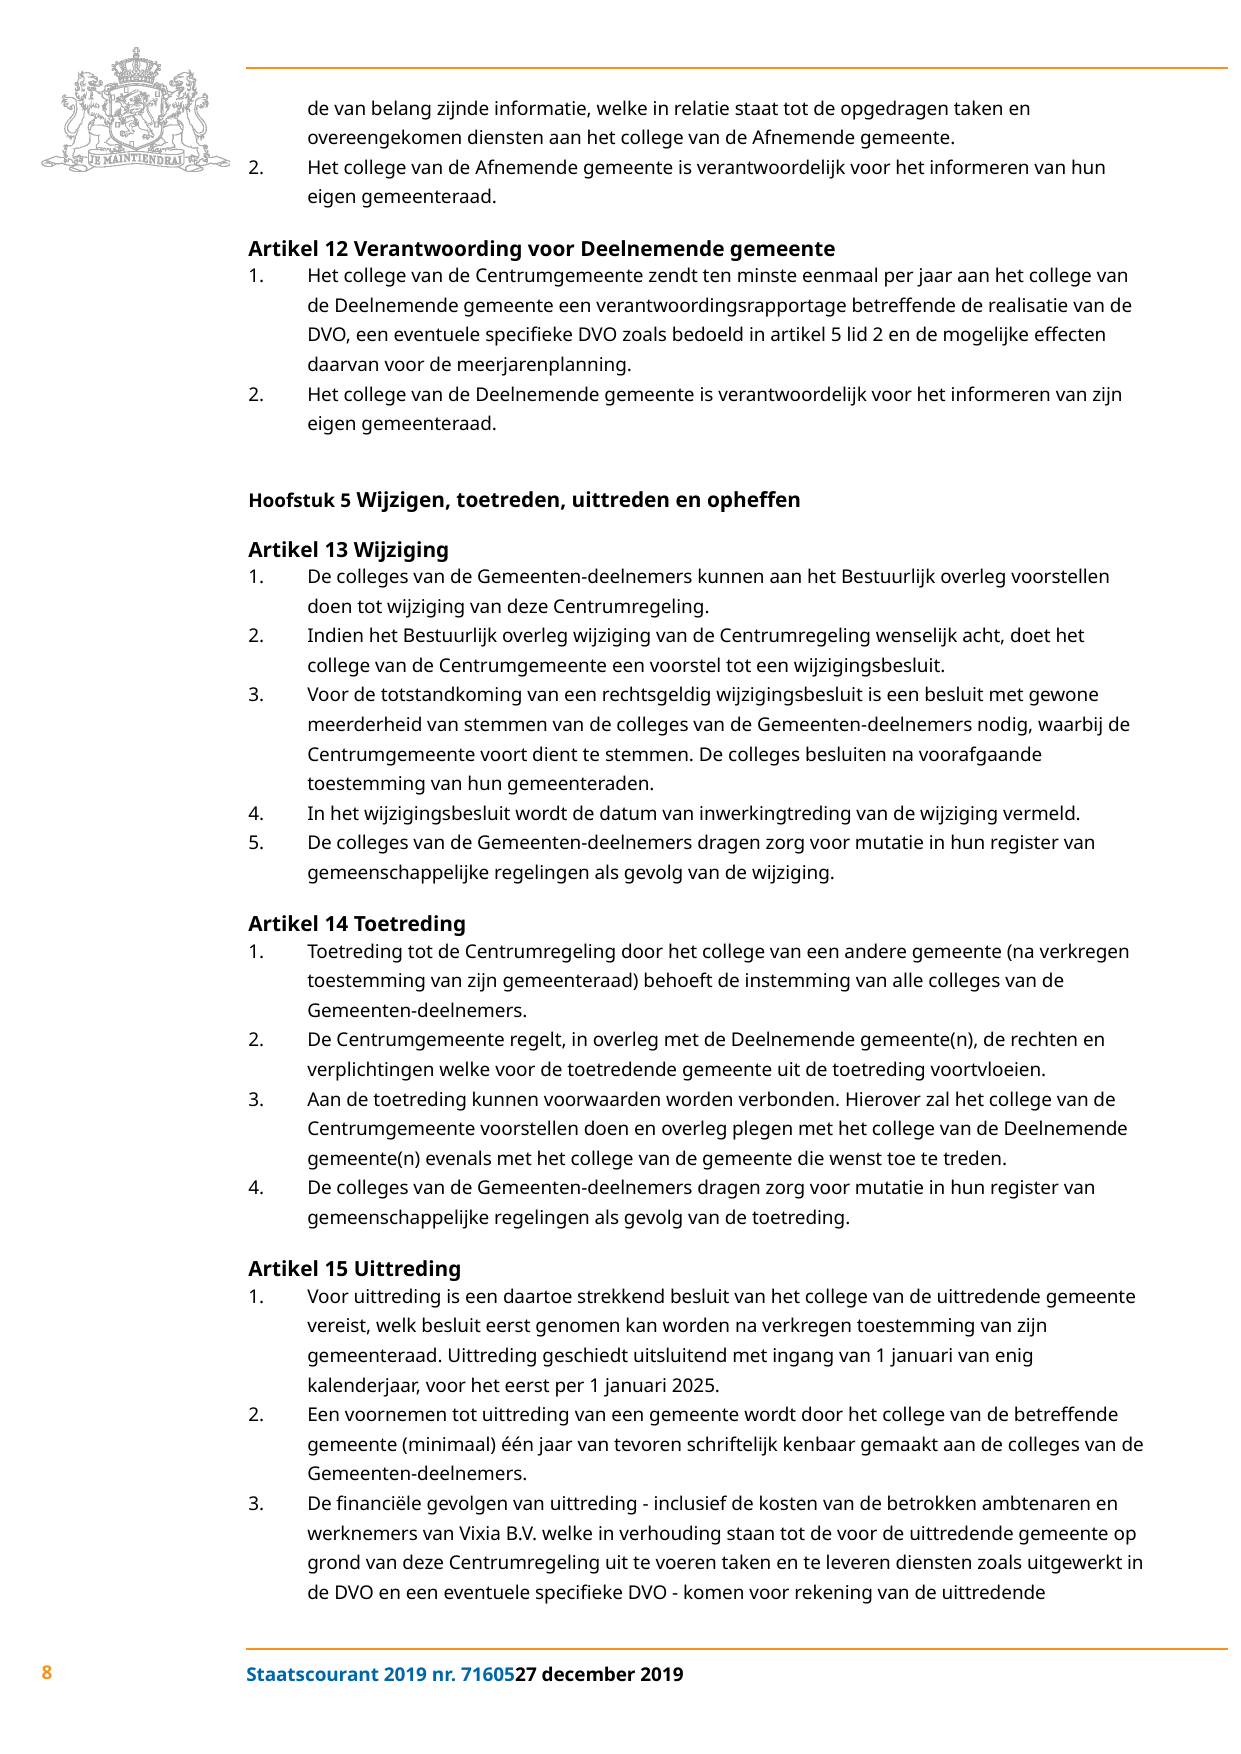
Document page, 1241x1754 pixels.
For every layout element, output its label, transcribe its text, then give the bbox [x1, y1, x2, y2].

list De colleges van de Gemeenten-deelnemers kunnen aan het Bestuurlijk overleg voorstellen doen tot wijziging van deze Centrumregeling. [248, 563, 1152, 618]
picture [41, 47, 231, 172]
list Toetreding tot de Centrumregeling door het college van een andere gemeente (na verkregen toestemming van zijn gemeenteraad) behoeft de instemming van alle colleges van de Gemeenten-deelnemers. [248, 938, 1152, 1023]
list Het college van de Deelnemende gemeente is verantwoordelijk voor het informeren van zijn eigen gemeenteraad. [248, 381, 1152, 436]
list Indien het Bestuurlijk overleg wijziging van de Centrumregeling wenselijk acht, doet het college van de Centrumgemeente een voorstel tot een wijzigingsbesluit. [248, 622, 1152, 678]
text Hoofstuk 5 Wijzigen, toetreden, uittreden en opheffen [248, 486, 1152, 514]
list De colleges van de Gemeenten-deelnemers dragen zorg voor mutatie in hun register van gemeenschappelijke regelingen als gevolg van de wijziging. [248, 829, 1152, 885]
list Aan de toetreding kunnen voorwaarden worden verbonden. Hierover zal het college van de Centrumgemeente voorstellen doen en overleg plegen met het college van de Deelnemende gemeente(n) evenals met het college van de gemeente die wenst toe te treden. [248, 1086, 1152, 1171]
text Artikel 14 Toetreding [248, 909, 1152, 938]
list Voor uittreding is een daartoe strekkend besluit van het college van de uittredende gemeente vereist, welk besluit eerst genomen kan worden na verkregen toestemming van zijn gemeenteraad. Uittreding geschiedt uitsluitend met ingang van 1 januari van enig kalenderjaar, voor het eerst per 1 januari 2025. [248, 1283, 1152, 1397]
list de van belang zijnde informatie, welke in relatie staat tot de opgedragen taken en overeengekomen diensten aan het college van de Afnemende gemeente. [248, 95, 1152, 150]
text Artikel 13 Wijziging [248, 535, 1152, 563]
list In het wijzigingsbesluit wordt de datum van inwerkingtreding van de wijziging vermeld. [248, 800, 1152, 826]
list Het college van de Afnemende gemeente is verantwoordelijk voor het informeren van hun eigen gemeenteraad. [248, 154, 1152, 209]
list Voor de totstandkoming van een rechtsgeldig wijzigingsbesluit is een besluit met gewone meerderheid van stemmen van de colleges van de Gemeenten-deelnemers nodig, waarbij de Centrumgemeente voort dient te stemmen. De colleges besluiten na voorafgaande toestemming van hun gemeenteraden. [248, 682, 1152, 796]
list De colleges van de Gemeenten-deelnemers dragen zorg voor mutatie in hun register van gemeenschappelijke regelingen als gevolg van de toetreding. [248, 1174, 1152, 1230]
list Het college van de Centrumgemeente zendt ten minste eenmaal per jaar aan het college van de Deelnemende gemeente een verantwoordingsrapportage betreffende de realisatie van de DVO, een eventuele specifieke DVO zoals bedoeld in artikel 5 lid 2 en de mogelijke effecten daarvan voor de meerjarenplanning. [248, 262, 1152, 377]
list Een voornemen tot uittreding van een gemeente wordt door het college van de betreffende gemeente (minimaal) één jaar van tevoren schriftelijk kenbaar gemaakt aan de colleges van de Gemeenten-deelnemers. [248, 1401, 1152, 1486]
list De Centrumgemeente regelt, in overleg met de Deelnemende gemeente(n), de rechten en verplichtingen welke voor de toetredende gemeente uit de toetreding voortvloeien. [248, 1027, 1152, 1082]
text Artikel 15 Uittreding [248, 1254, 1152, 1283]
list De financiële gevolgen van uittreding - inclusief de kosten van de betrokken ambtenaren en werknemers van Vixia B.V. welke in verhouding staan tot de voor de uittredende gemeente op grond van deze Centrumregeling uit te voeren taken en te leveren diensten zoals uitgewerkt in de DVO en een eventuele specifieke DVO - komen voor rekening van de uittredende [248, 1490, 1152, 1604]
text Artikel 12 Verantwoording voor Deelnemende gemeente [248, 234, 1152, 262]
